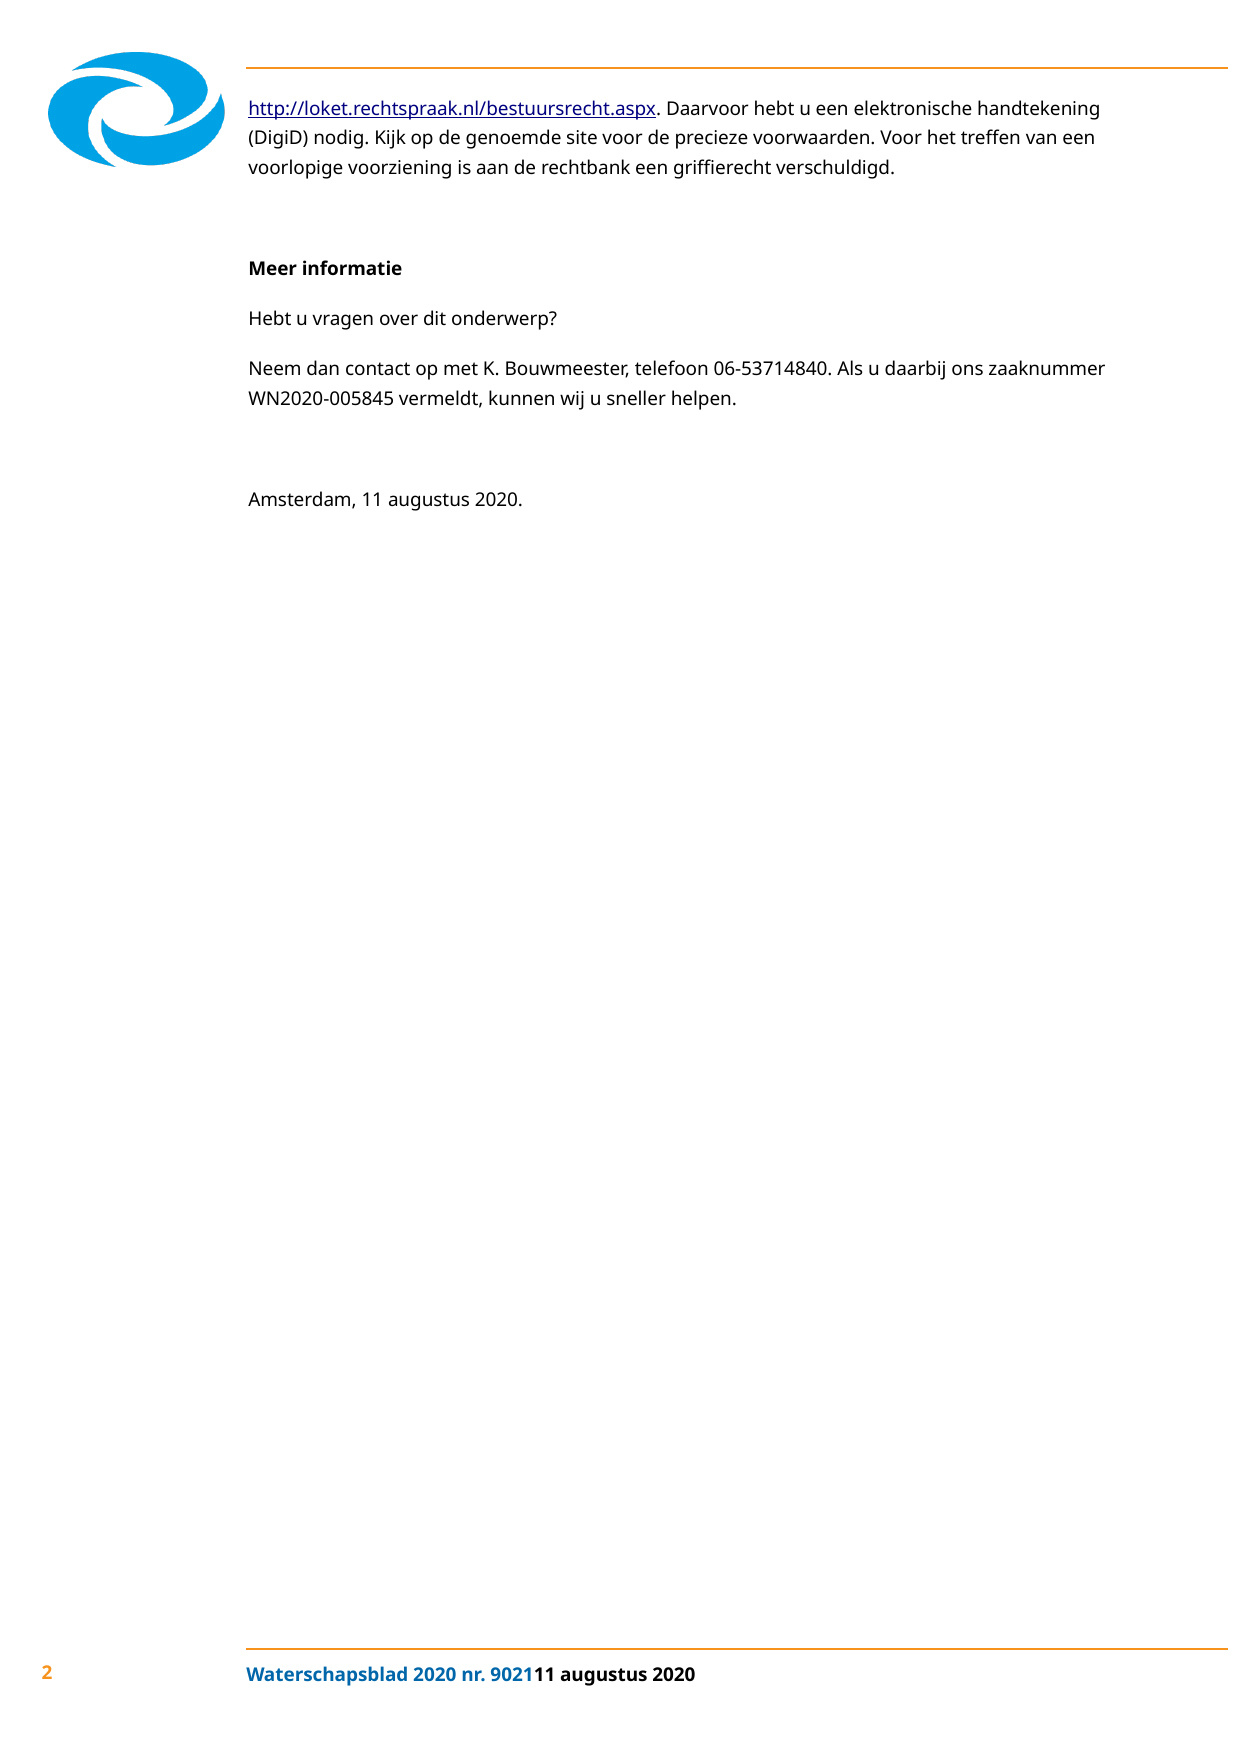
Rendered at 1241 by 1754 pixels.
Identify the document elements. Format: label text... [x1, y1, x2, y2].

text Meer informatie [248, 255, 1152, 281]
text http://loket.rechtspraak.nl/bestuursrecht.aspx. Daarvoor hebt u een elektronische handtekening (DigiD) nodig. Kijk op de genoemde site voor de precieze voorwaarden. Voor het treffen van een voorlopige voorziening is aan de rechtbank een griffierecht verschuldigd. [248, 95, 1152, 180]
text Hebt u vragen over dit onderwerp? [248, 305, 1152, 331]
text Amsterdam, 11 augustus 2020. [248, 486, 1152, 512]
picture [41, 47, 231, 172]
text Neem dan contact op met K. Bouwmeester, telefoon 06-53714840. Als u daarbij ons zaaknummer WN2020-005845 vermeldt, kunnen wij u sneller helpen. [248, 356, 1152, 411]
